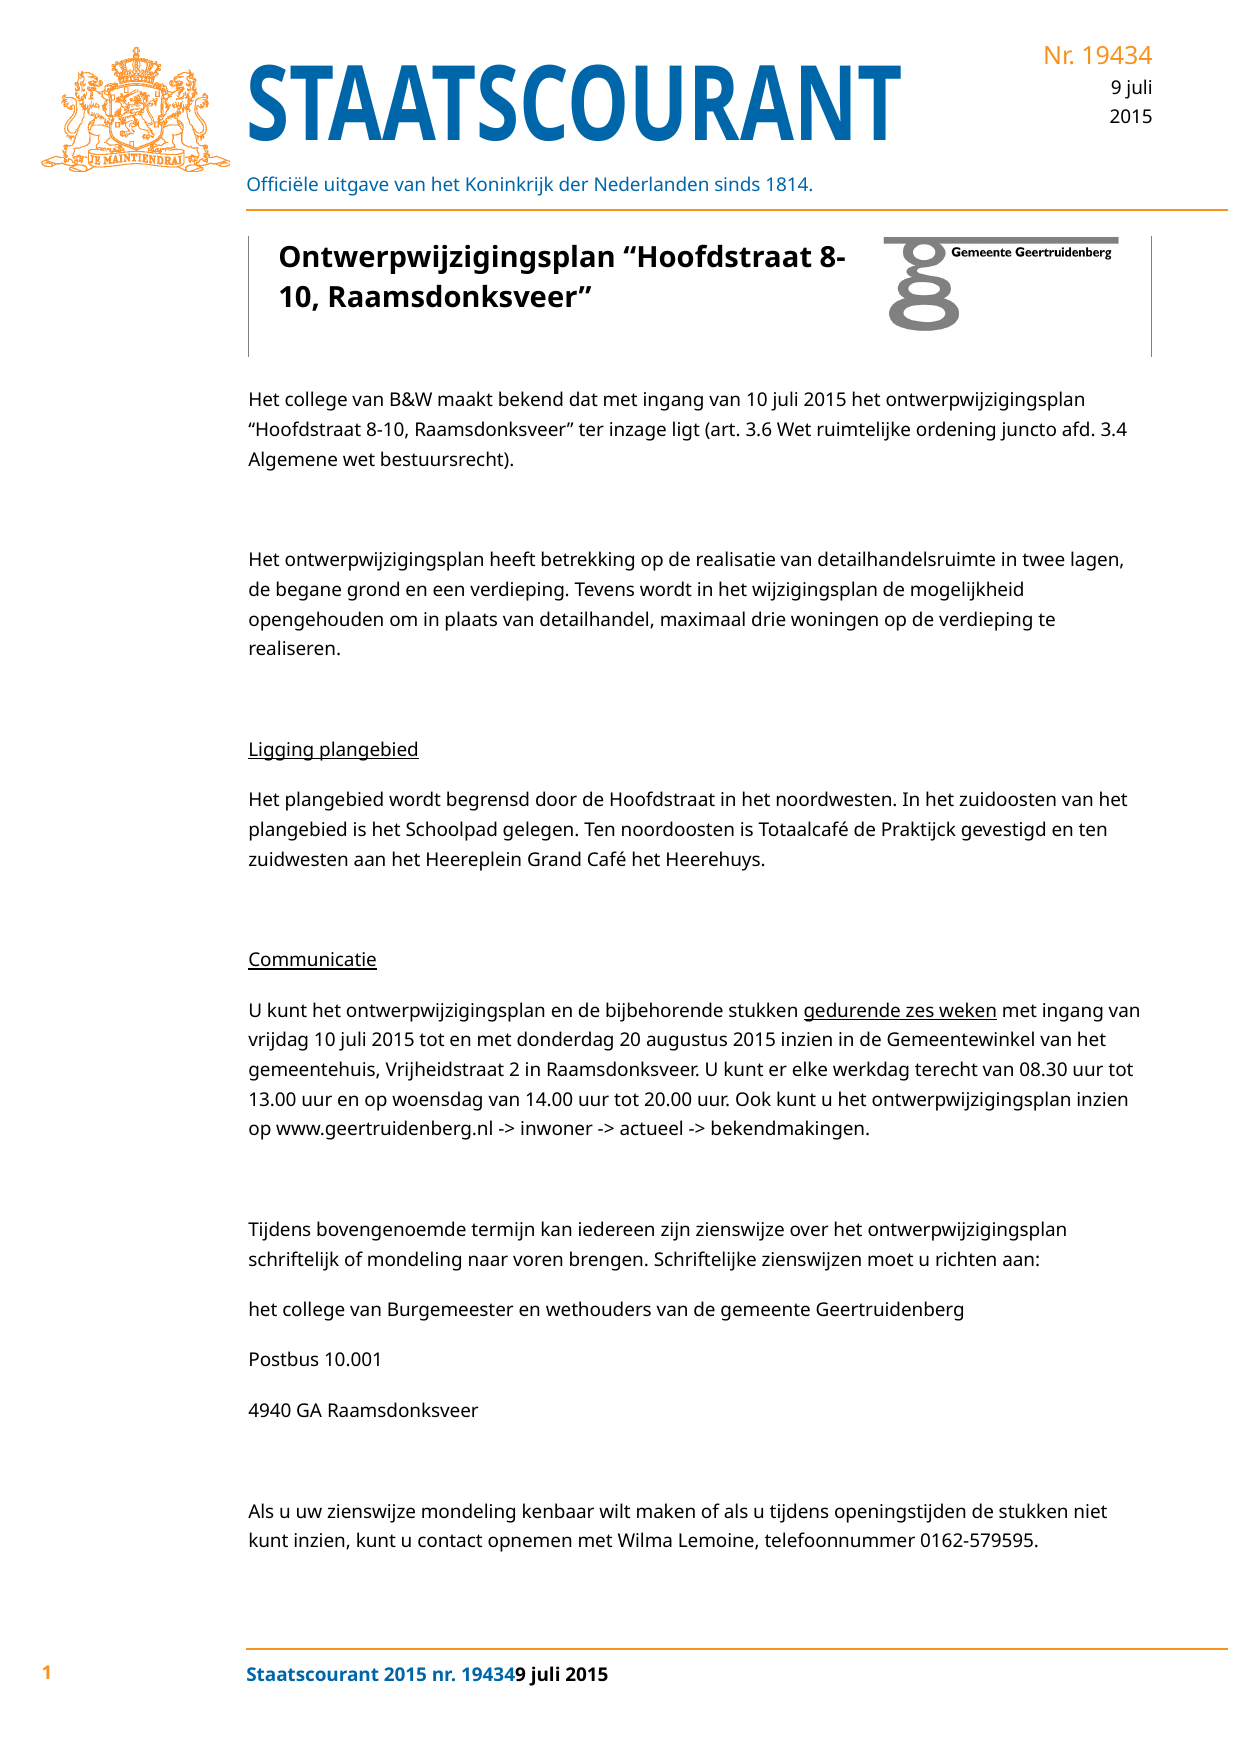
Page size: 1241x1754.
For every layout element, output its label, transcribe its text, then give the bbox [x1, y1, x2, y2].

text Het college van B&W maakt bekend dat met ingang van 10 juli 2015 het ontwerpwijzigingsplan “Hoofdstraat 8-10, Raamsdonksveer” ter inzage ligt (art. 3.6 Wet ruimtelijke ordening juncto afd. 3.4 Algemene wet bestuursrecht). [248, 387, 1152, 471]
text Het ontwerpwijzigingsplan heeft betrekking op de realisatie van detailhandelsruimte in twee lagen, de begane grond en een verdieping. Tevens wordt in het wijzigingsplan de mogelijkheid opengehouden om in plaats van detailhandel, maximaal drie woningen op de verdieping te realiseren. [248, 547, 1152, 661]
picture [882, 236, 1119, 332]
text Het plangebied wordt begrensd door de Hoofdstraat in het noordwesten. In het zuidoosten van het plangebied is het Schoolpad gelegen. Ten noordoosten is Totaalcafé de Praktijck gevestigd en ten zuidwesten aan het Heereplein Grand Café het Heerehuys. [248, 787, 1152, 871]
text Als u uw zienswijze mondeling kenbaar wilt maken of als u tijdens openingstijden de stukken niet kunt inzien, kunt u contact opnemen met Wilma Lemoine, telefoonnummer 0162-579595. [248, 1498, 1152, 1553]
text Tijdens bovengenoemde termijn kan iedereen zijn zienswijze over het ontwerpwijzigingsplan schriftelijk of mondeling naar voren brengen. Schriftelijke zienswijzen moet u richten aan: [248, 1216, 1152, 1271]
table_header [850, 236, 1151, 357]
text U kunt het ontwerpwijzigingsplan en de bijbehorende stukken gedurende zes weken met ingang van vrijdag 10 juli 2015 tot en met donderdag 20 augustus 2015 inzien in de Gemeentewinkel van het gemeentehuis, Vrijheidstraat 2 in Raamsdonksveer. U kunt er elke werkdag terecht van 08.30 uur tot 13.00 uur en op woensdag van 14.00 uur tot 20.00 uur. Ook kunt u het ontwerpwijzigingsplan inzien op www.geertruidenberg.nl -> inwoner -> actueel -> bekendmakingen. [248, 997, 1152, 1141]
table_header Ontwerpwijzigingsplan “Hoofdstraat 8-10, Raamsdonksveer” [249, 236, 850, 357]
text Ligging plangebied [248, 736, 1152, 762]
text Postbus 10.001 [248, 1347, 1152, 1372]
picture [41, 47, 231, 172]
text Communicatie [248, 947, 1152, 972]
text 4940 GA Raamsdonksveer [248, 1397, 1152, 1423]
text het college van Burgemeester en wethouders van de gemeente Geertruidenberg [248, 1296, 1152, 1322]
